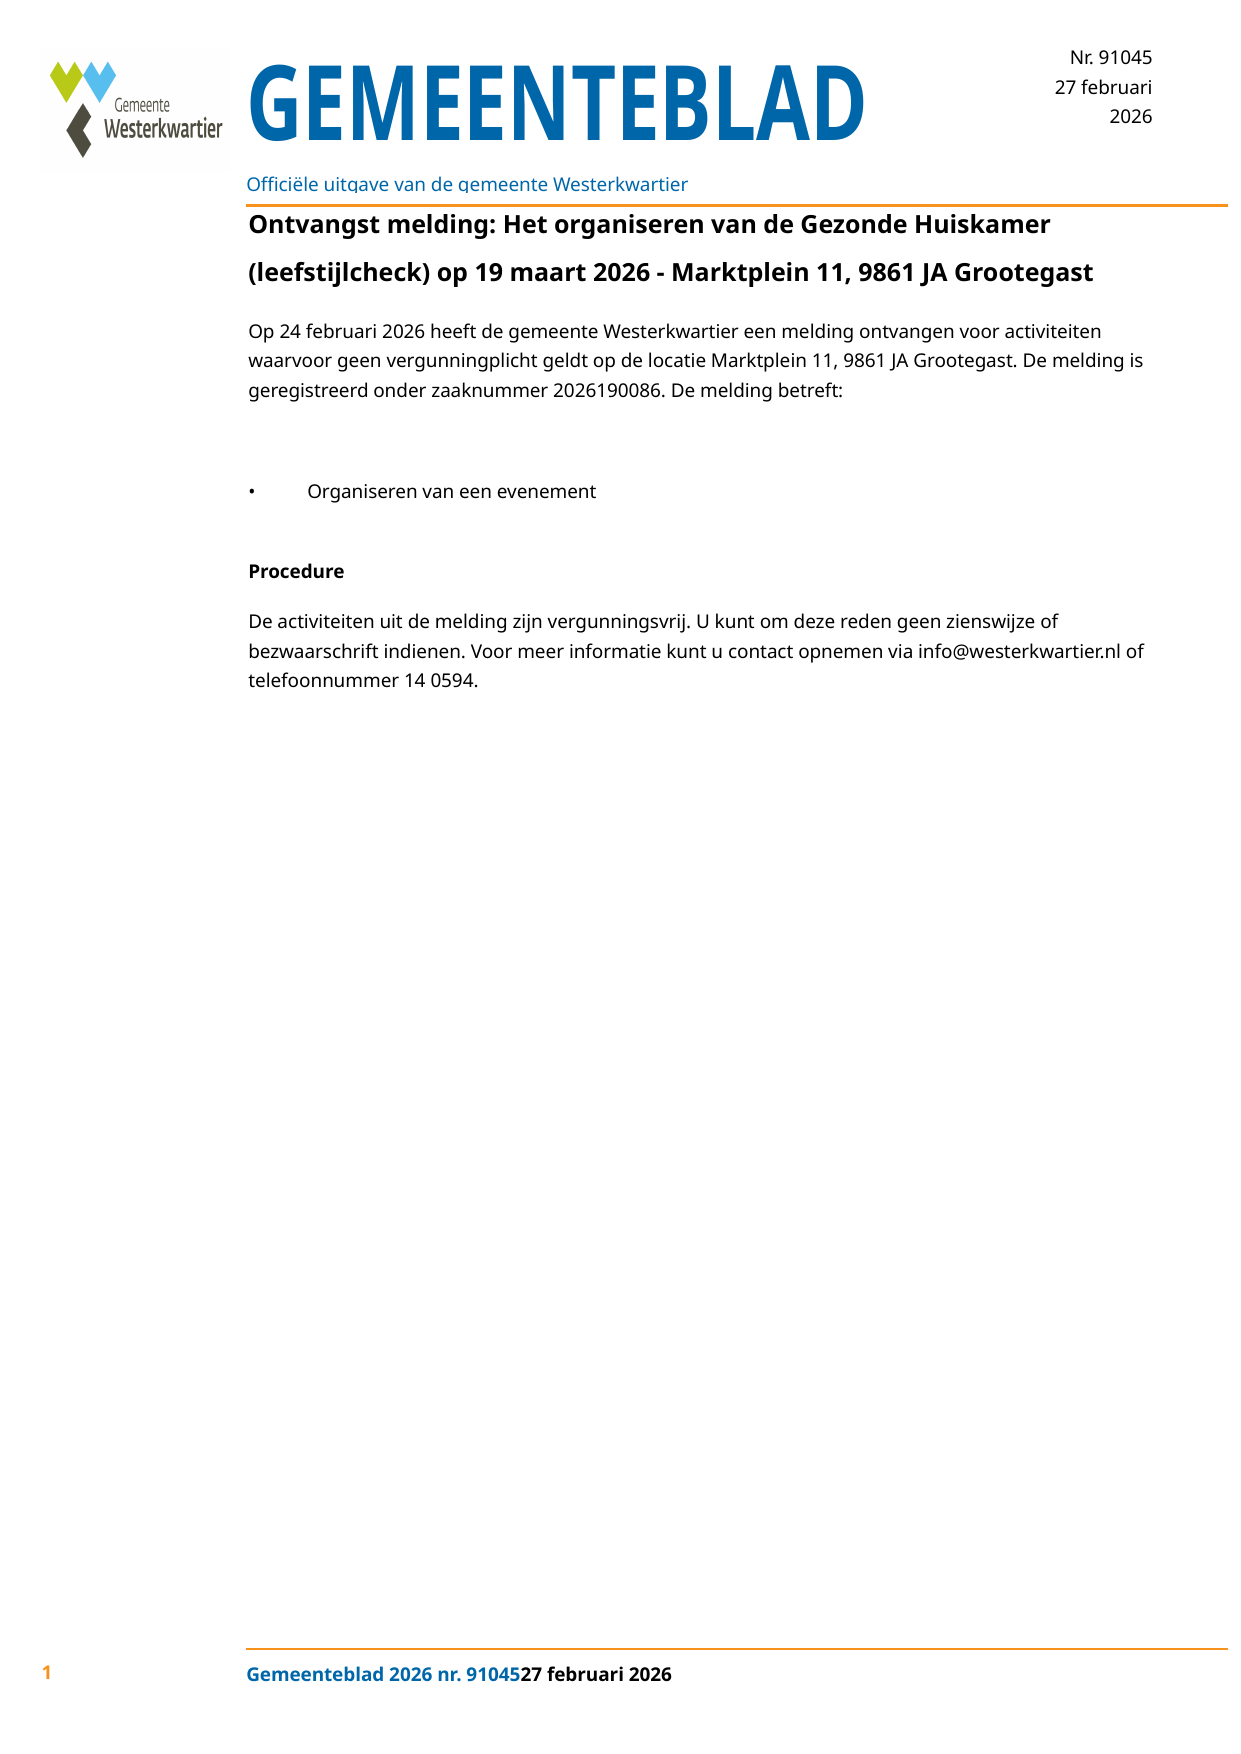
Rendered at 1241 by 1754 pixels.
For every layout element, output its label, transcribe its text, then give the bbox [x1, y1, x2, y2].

list Organiseren van een evenement [248, 478, 1152, 504]
picture [41, 47, 231, 172]
text Op 24 februari 2026 heeft de gemeente Westerkwartier een melding ontvangen voor activiteiten waarvoor geen vergunningplicht geldt op de locatie Marktplein 11, 9861 JA Grootegast. De melding is geregistreerd onder zaaknummer 2026190086. De melding betreft: [248, 318, 1152, 403]
text Ontvangst melding: Het organiseren van de Gezonde Huiskamer (leefstijlcheck) op 19 maart 2026 - Marktplein 11, 9861 JA Grootegast [248, 207, 1152, 288]
text Procedure [248, 558, 1152, 584]
text De activiteiten uit de melding zijn vergunningsvrij. U kunt om deze reden geen zienswijze of bezwaarschrift indienen. Voor meer informatie kunt u contact opnemen via info@westerkwartier.nl of telefoonnummer 14 0594. [248, 608, 1152, 693]
